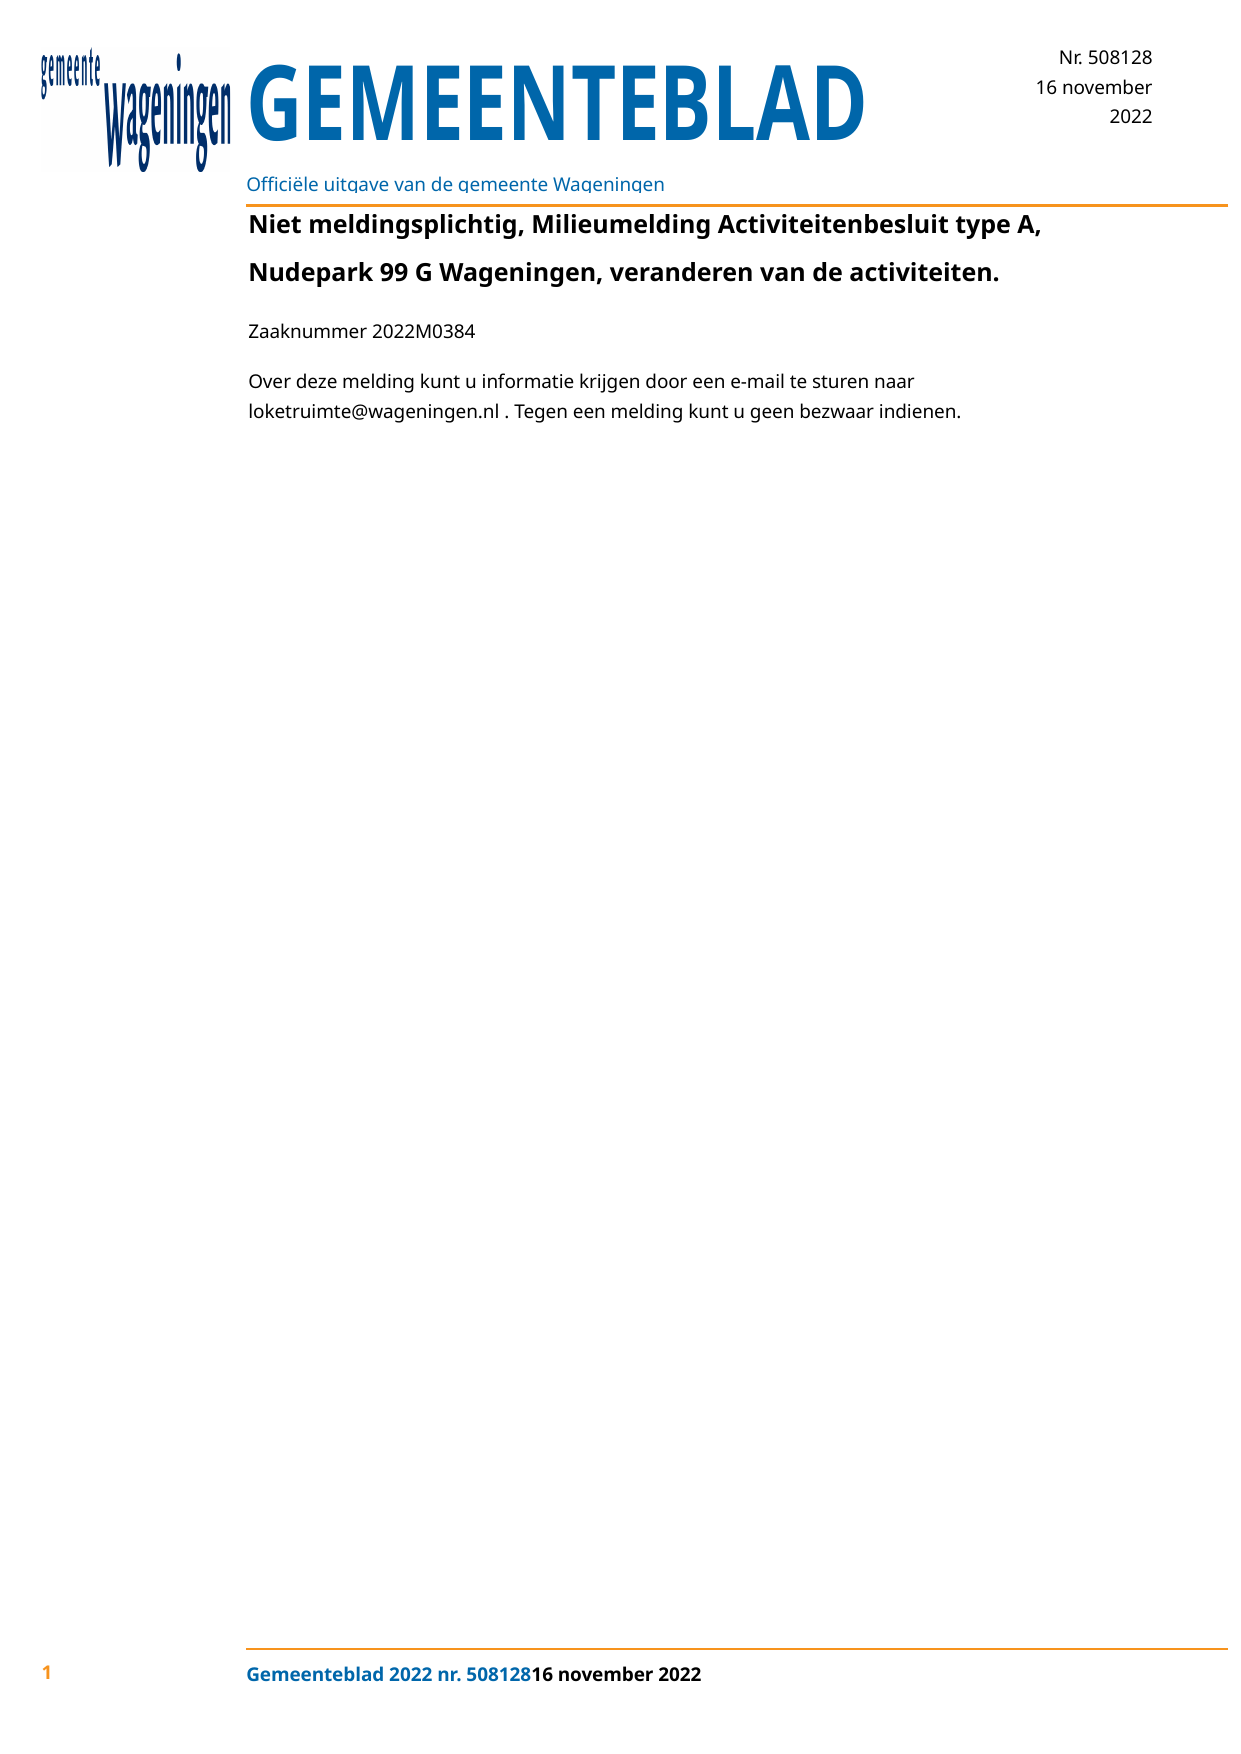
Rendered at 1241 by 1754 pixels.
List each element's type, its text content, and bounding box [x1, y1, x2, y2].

text Niet meldingsplichtig, Milieumelding Activiteitenbesluit type A, Nudepark 99 G Wageningen, veranderen van de activiteiten. [248, 207, 1152, 288]
text Zaaknummer 2022M0384 [248, 318, 1152, 344]
text Over deze melding kunt u informatie krijgen door een e-mail te sturen naar loketruimte@wageningen.nl . Tegen een melding kunt u geen bezwaar indienen. [248, 368, 1152, 424]
picture [41, 47, 231, 172]
